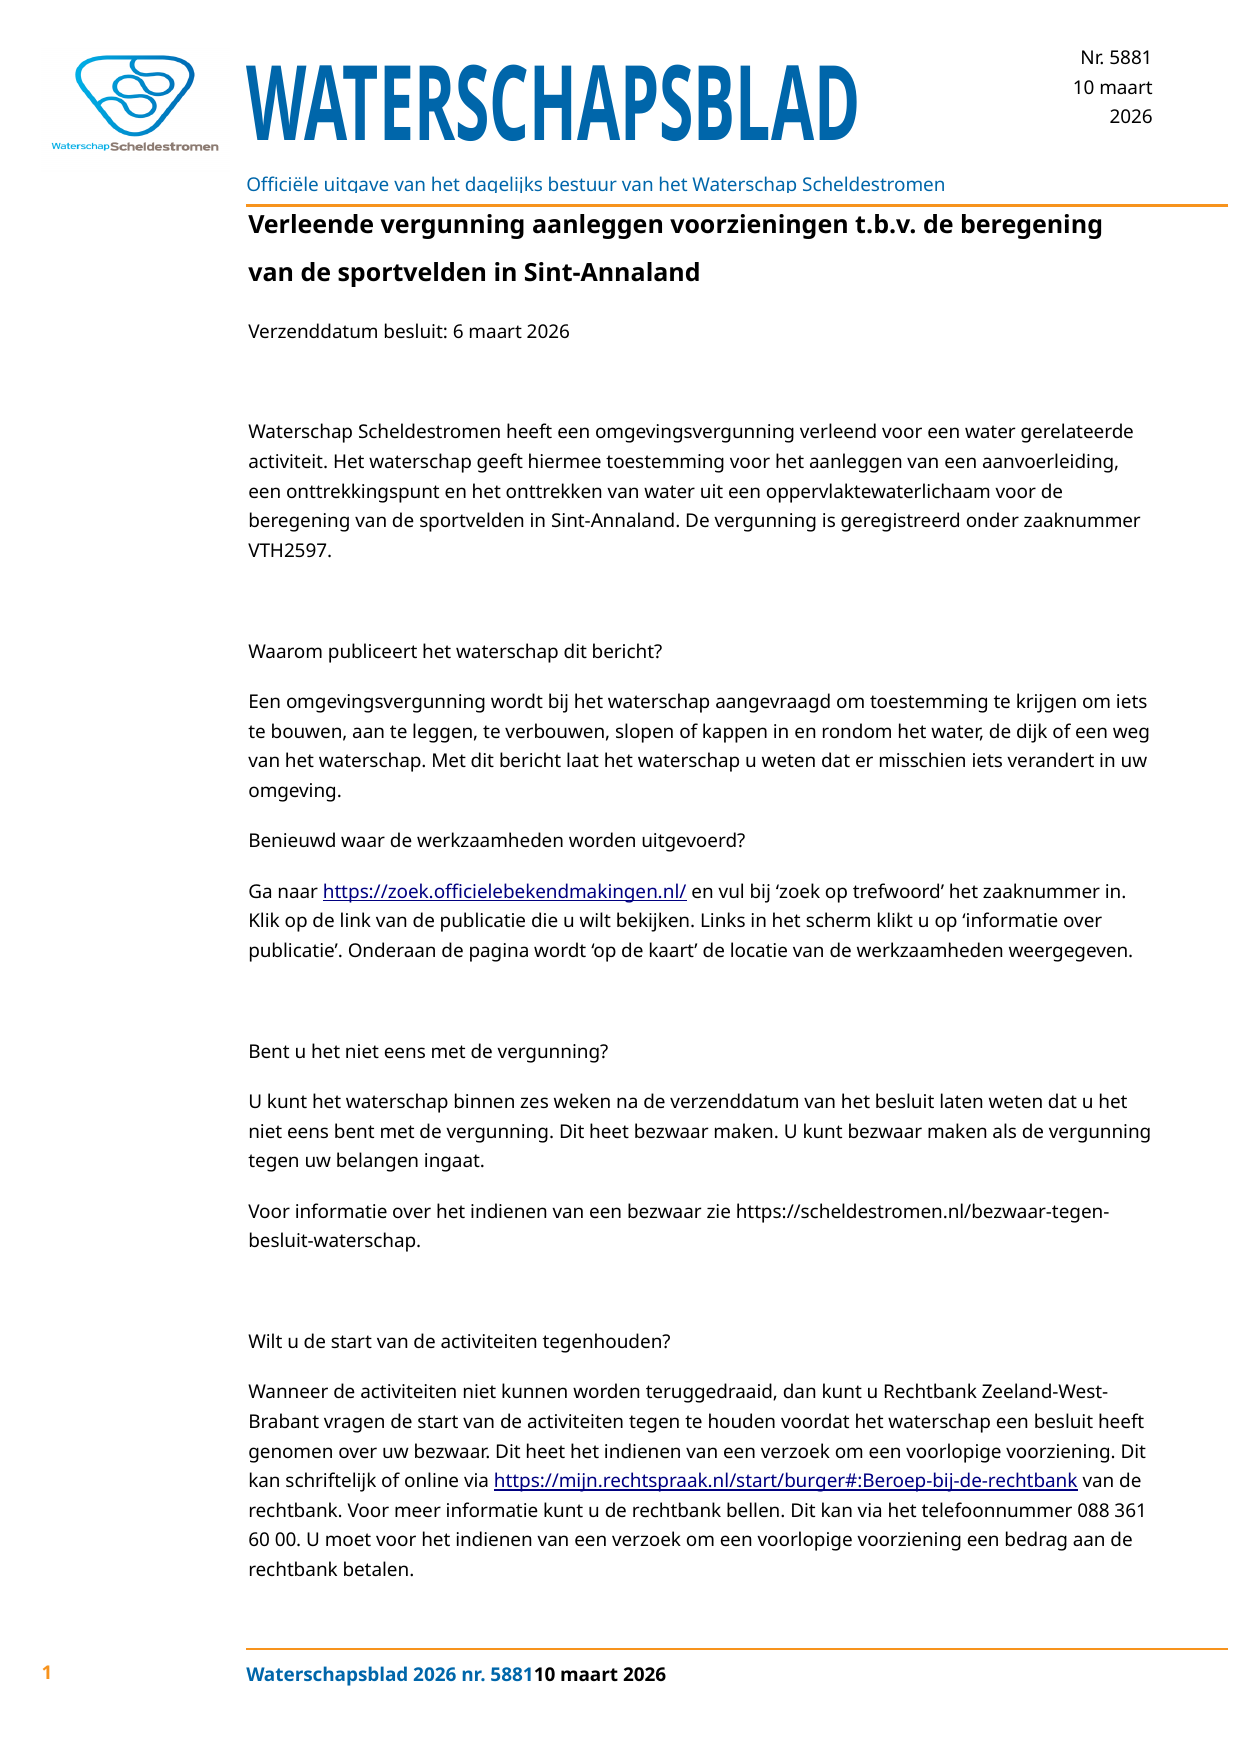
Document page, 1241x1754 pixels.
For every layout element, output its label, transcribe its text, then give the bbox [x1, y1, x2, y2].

picture [41, 47, 231, 172]
text Waterschap Scheldestromen heeft een omgevingsvergunning verleend voor een water gerelateerde activiteit. Het waterschap geeft hiermee toestemming voor het aanleggen van een aanvoerleiding, een onttrekkingspunt en het onttrekken van water uit een oppervlaktewaterlichaam voor de beregening van de sportvelden in Sint-Annaland. De vergunning is geregistreerd onder zaaknummer VTH2597. [248, 419, 1152, 563]
text Waarom publiceert het waterschap dit bericht? [248, 638, 1152, 664]
text Verleende vergunning aanleggen voorzieningen t.b.v. de beregening van de sportvelden in Sint-Annaland [248, 207, 1152, 288]
text Benieuwd waar de werkzaamheden worden uitgevoerd? [248, 827, 1152, 853]
text Wilt u de start van de activiteiten tegenhouden? [248, 1328, 1152, 1354]
text Een omgevingsvergunning wordt bij het waterschap aangevraagd om toestemming te krijgen om iets te bouwen, aan te leggen, te verbouwen, slopen of kappen in en rondom het water, de dijk of een weg van het waterschap. Met dit bericht laat het waterschap u weten dat er misschien iets verandert in uw omgeving. [248, 688, 1152, 803]
text Voor informatie over het indienen van een bezwaar zie https://scheldestromen.nl/bezwaar-tegen-besluit-waterschap. [248, 1198, 1152, 1253]
text U kunt het waterschap binnen zes weken na de verzenddatum van het besluit laten weten dat u het niet eens bent met de vergunning. Dit heet bezwaar maken. U kunt bezwaar maken als de vergunning tegen uw belangen ingaat. [248, 1088, 1152, 1173]
text Ga naar https://zoek.officielebekendmakingen.nl/ en vul bij ‘zoek op trefwoord’ het zaaknummer in. Klik op de link van de publicatie die u wilt bekijken. Links in het scherm klikt u op ‘informatie over publicatie’. Onderaan de pagina wordt ‘op de kaart’ de locatie van de werkzaamheden weergegeven. [248, 878, 1152, 963]
text Verzenddatum besluit: 6 maart 2026 [248, 318, 1152, 344]
text Wanneer de activiteiten niet kunnen worden teruggedraaid, dan kunt u Rechtbank Zeeland-West-Brabant vragen de start van de activiteiten tegen te houden voordat het waterschap een besluit heeft genomen over uw bezwaar. Dit heet het indienen van een verzoek om een voorlopige voorziening. Dit kan schriftelijk of online via https://mijn.rechtspraak.nl/start/burger#:Beroep-bij-de-rechtbank van de rechtbank. Voor meer informatie kunt u de rechtbank bellen. Dit kan via het telefoonnummer 088 361 60 00. U moet voor het indienen van een verzoek om een voorlopige voorziening een bedrag aan de rechtbank betalen. [248, 1379, 1152, 1582]
text Bent u het niet eens met de vergunning? [248, 1038, 1152, 1064]
